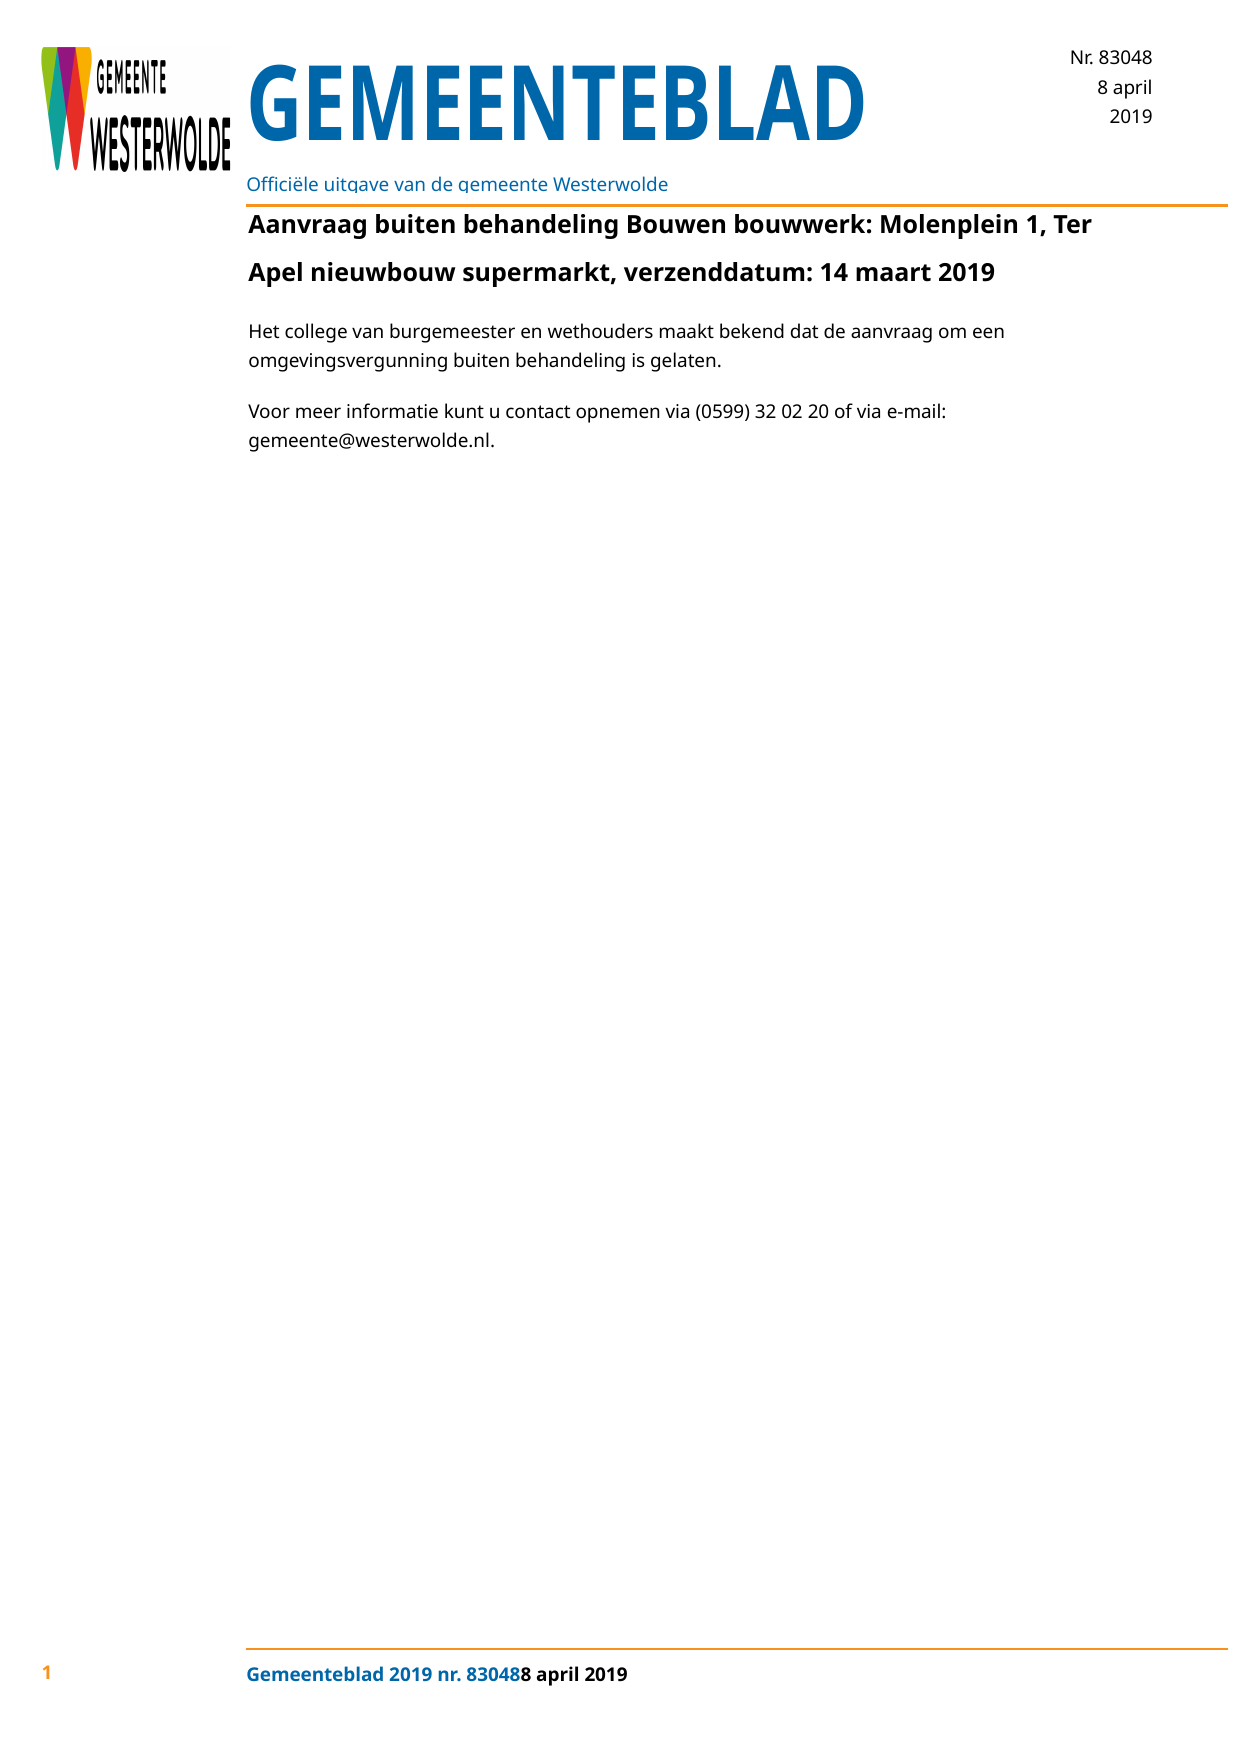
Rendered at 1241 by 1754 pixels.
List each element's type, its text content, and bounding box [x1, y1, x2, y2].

picture [41, 47, 231, 172]
text Aanvraag buiten behandeling Bouwen bouwwerk: Molenplein 1, Ter Apel nieuwbouw supermarkt, verzenddatum: 14 maart 2019 [248, 207, 1152, 288]
text Het college van burgemeester en wethouders maakt bekend dat de aanvraag om een omgevingsvergunning buiten behandeling is gelaten. [248, 318, 1152, 373]
text Voor meer informatie kunt u contact opnemen via (0599) 32 02 20 of via e-mail: gemeente@westerwolde.nl. [248, 398, 1152, 453]
